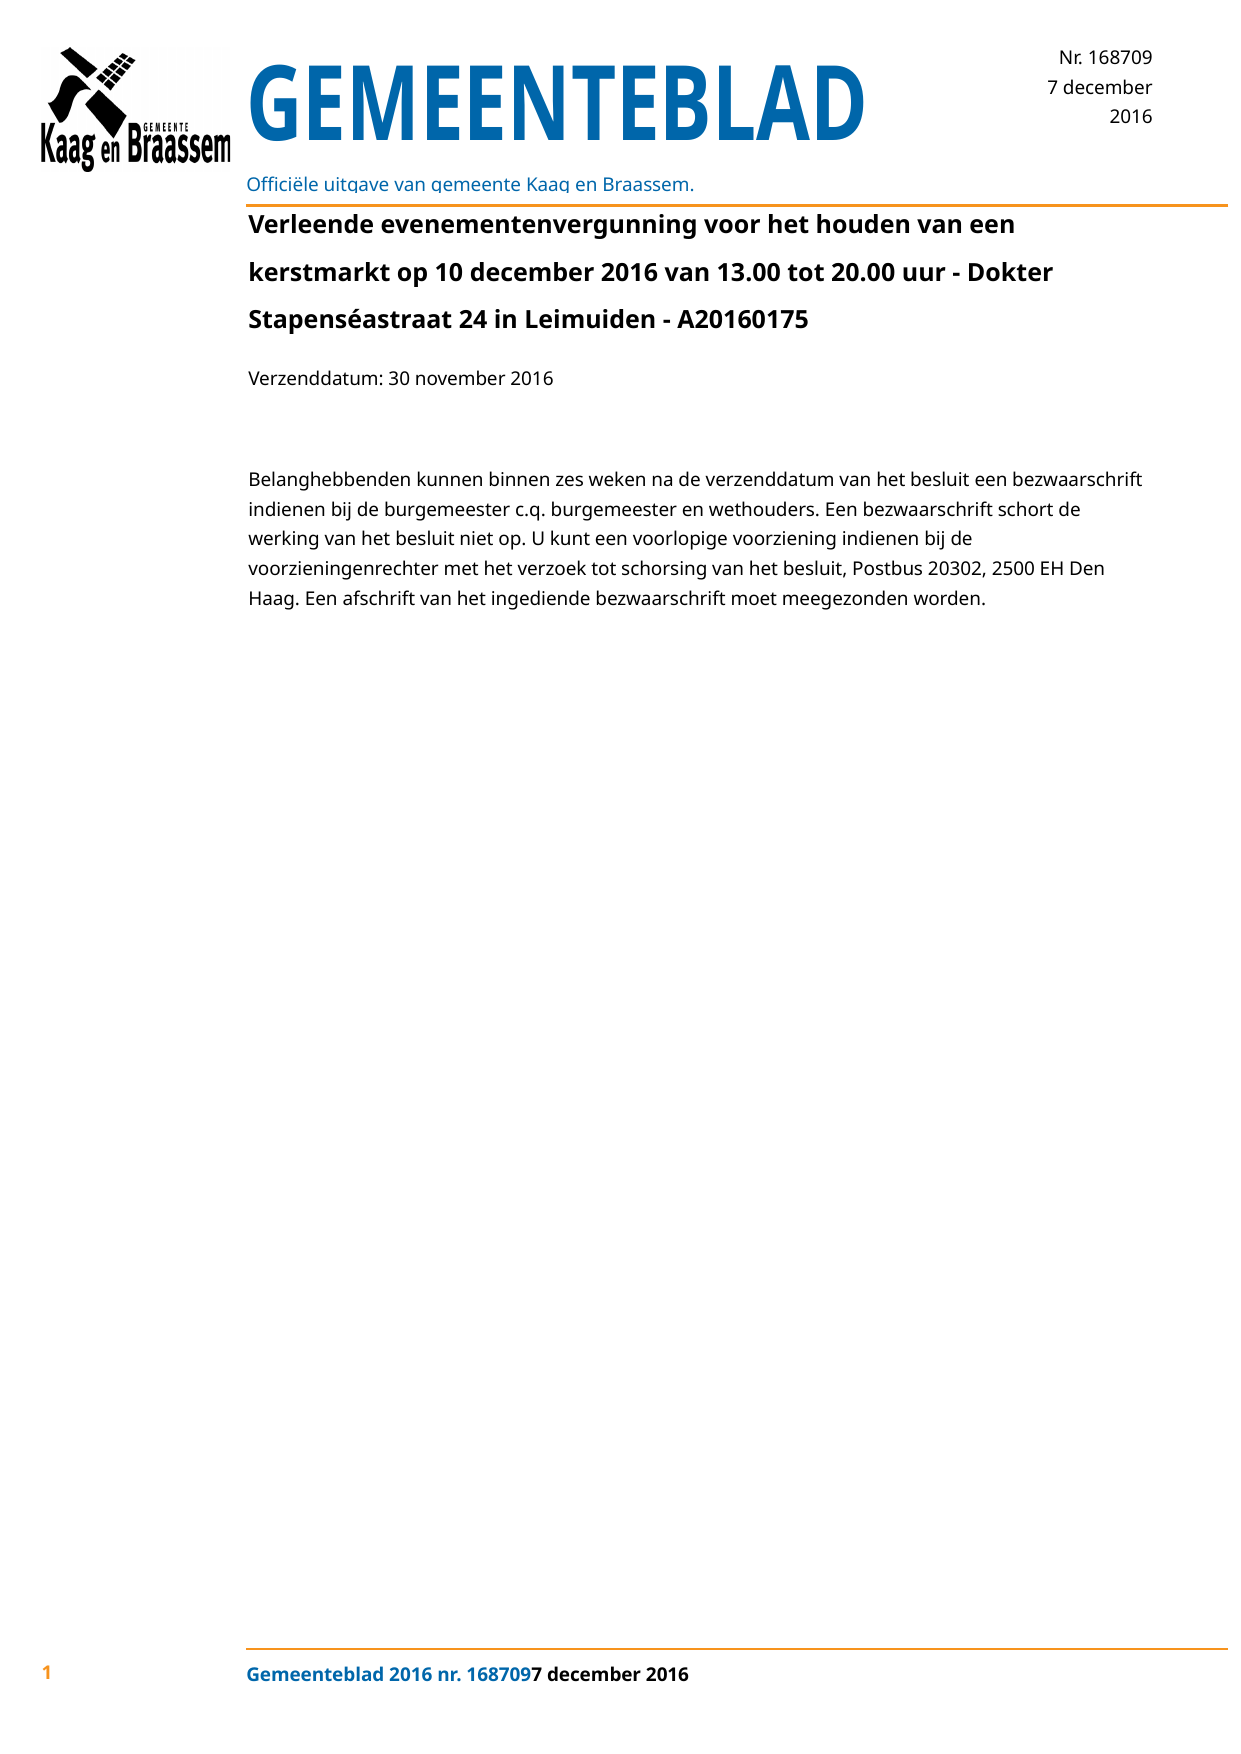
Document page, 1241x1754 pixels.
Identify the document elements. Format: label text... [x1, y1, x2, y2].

text Verleende evenementenvergunning voor het houden van een kerstmarkt op 10 december 2016 van 13.00 tot 20.00 uur - Dokter Stapenséastraat 24 in Leimuiden - A20160175 [248, 207, 1152, 336]
text Verzenddatum: 30 november 2016 [248, 366, 1152, 391]
picture [41, 47, 231, 172]
text Belanghebbenden kunnen binnen zes weken na de verzenddatum van het besluit een bezwaarschrift indienen bij de burgemeester c.q. burgemeester en wethouders. Een bezwaarschrift schort de werking van het besluit niet op. U kunt een voorlopige voorziening indienen bij de voorzieningenrechter met het verzoek tot schorsing van het besluit, Postbus 20302, 2500 EH Den Haag. Een afschrift van het ingediende bezwaarschrift moet meegezonden worden. [248, 466, 1152, 610]
